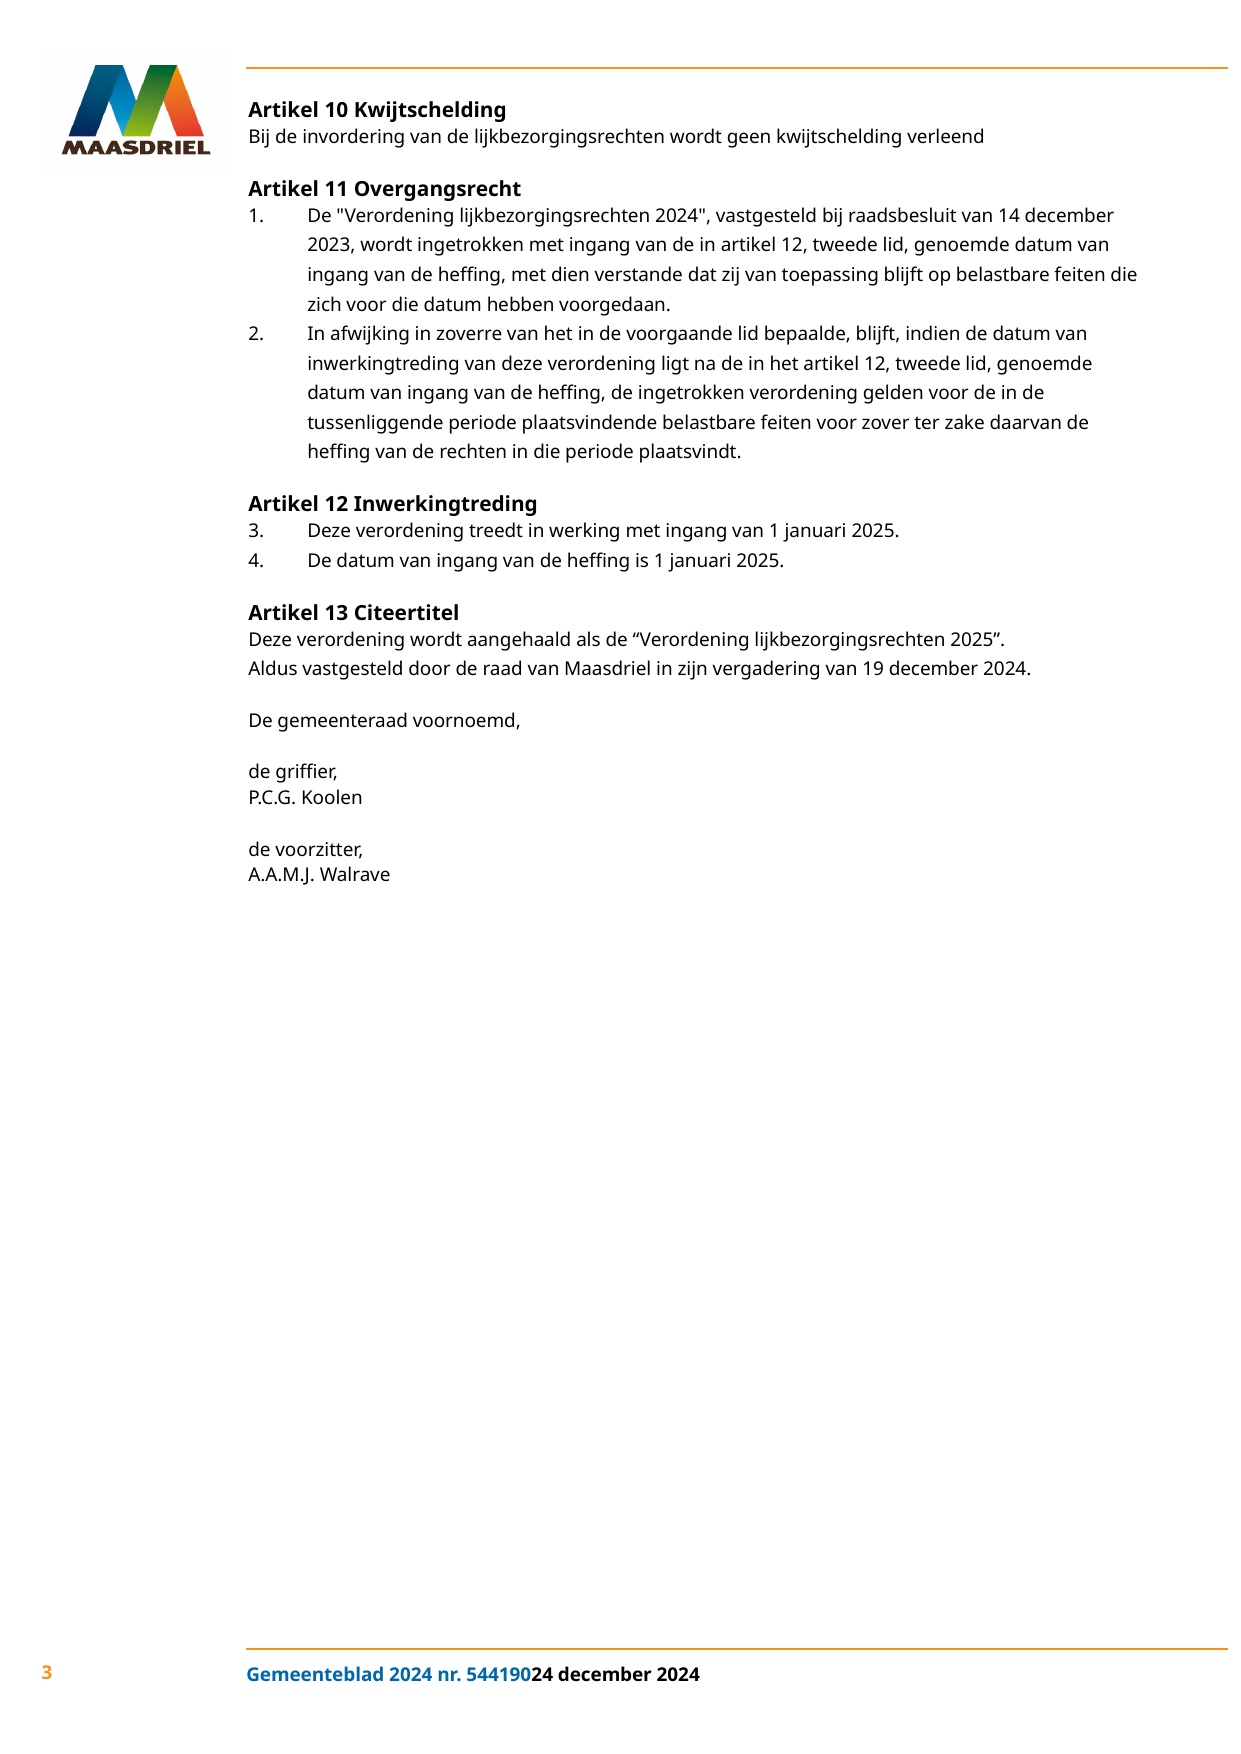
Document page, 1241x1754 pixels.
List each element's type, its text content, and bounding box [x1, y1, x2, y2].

text de griffier, [248, 758, 1152, 784]
list De "Verordening lijkbezorgingsrechten 2024", vastgesteld bij raadsbesluit van 14 december 2023, wordt ingetrokken met ingang van de in artikel 12, tweede lid, genoemde datum van ingang van de heffing, met dien verstande dat zij van toepassing blijft op belastbare feiten die zich voor die datum hebben voorgedaan. [248, 202, 1152, 317]
text Artikel 12 Inwerkingtreding [248, 489, 1152, 518]
text De gemeenteraad voornoemd, [248, 707, 1152, 733]
list De datum van ingang van de heffing is 1 januari 2025. [248, 547, 1152, 573]
list Deze verordening treedt in werking met ingang van 1 januari 2025. [248, 518, 1152, 543]
text P.C.G. Koolen [248, 784, 1152, 810]
text A.A.M.J. Walrave [248, 861, 1152, 887]
text de voorzitter, [248, 836, 1152, 861]
list In afwijking in zoverre van het in de voorgaande lid bepaalde, blijft, indien de datum van inwerkingtreding van deze verordening ligt na de in het artikel 12, tweede lid, genoemde datum van ingang van de heffing, de ingetrokken verordening gelden voor de in de tussenliggende periode plaatsvindende belastbare feiten voor zover ter zake daarvan de heffing van de rechten in die periode plaatsvindt. [248, 320, 1152, 464]
text Aldus vastgesteld door de raad van Maasdriel in zijn vergadering van 19 december 2024. [248, 656, 1152, 681]
text Artikel 10 Kwijtschelding [248, 95, 1152, 123]
text Bij de invordering van de lijkbezorgingsrechten wordt geen kwijtschelding verleend [248, 123, 1152, 149]
picture [41, 47, 231, 172]
text Artikel 11 Overgangsrecht [248, 174, 1152, 202]
text Artikel 13 Citeertitel [248, 598, 1152, 626]
text Deze verordening wordt aangehaald als de “Verordening lijkbezorgingsrechten 2025”. [248, 626, 1152, 652]
